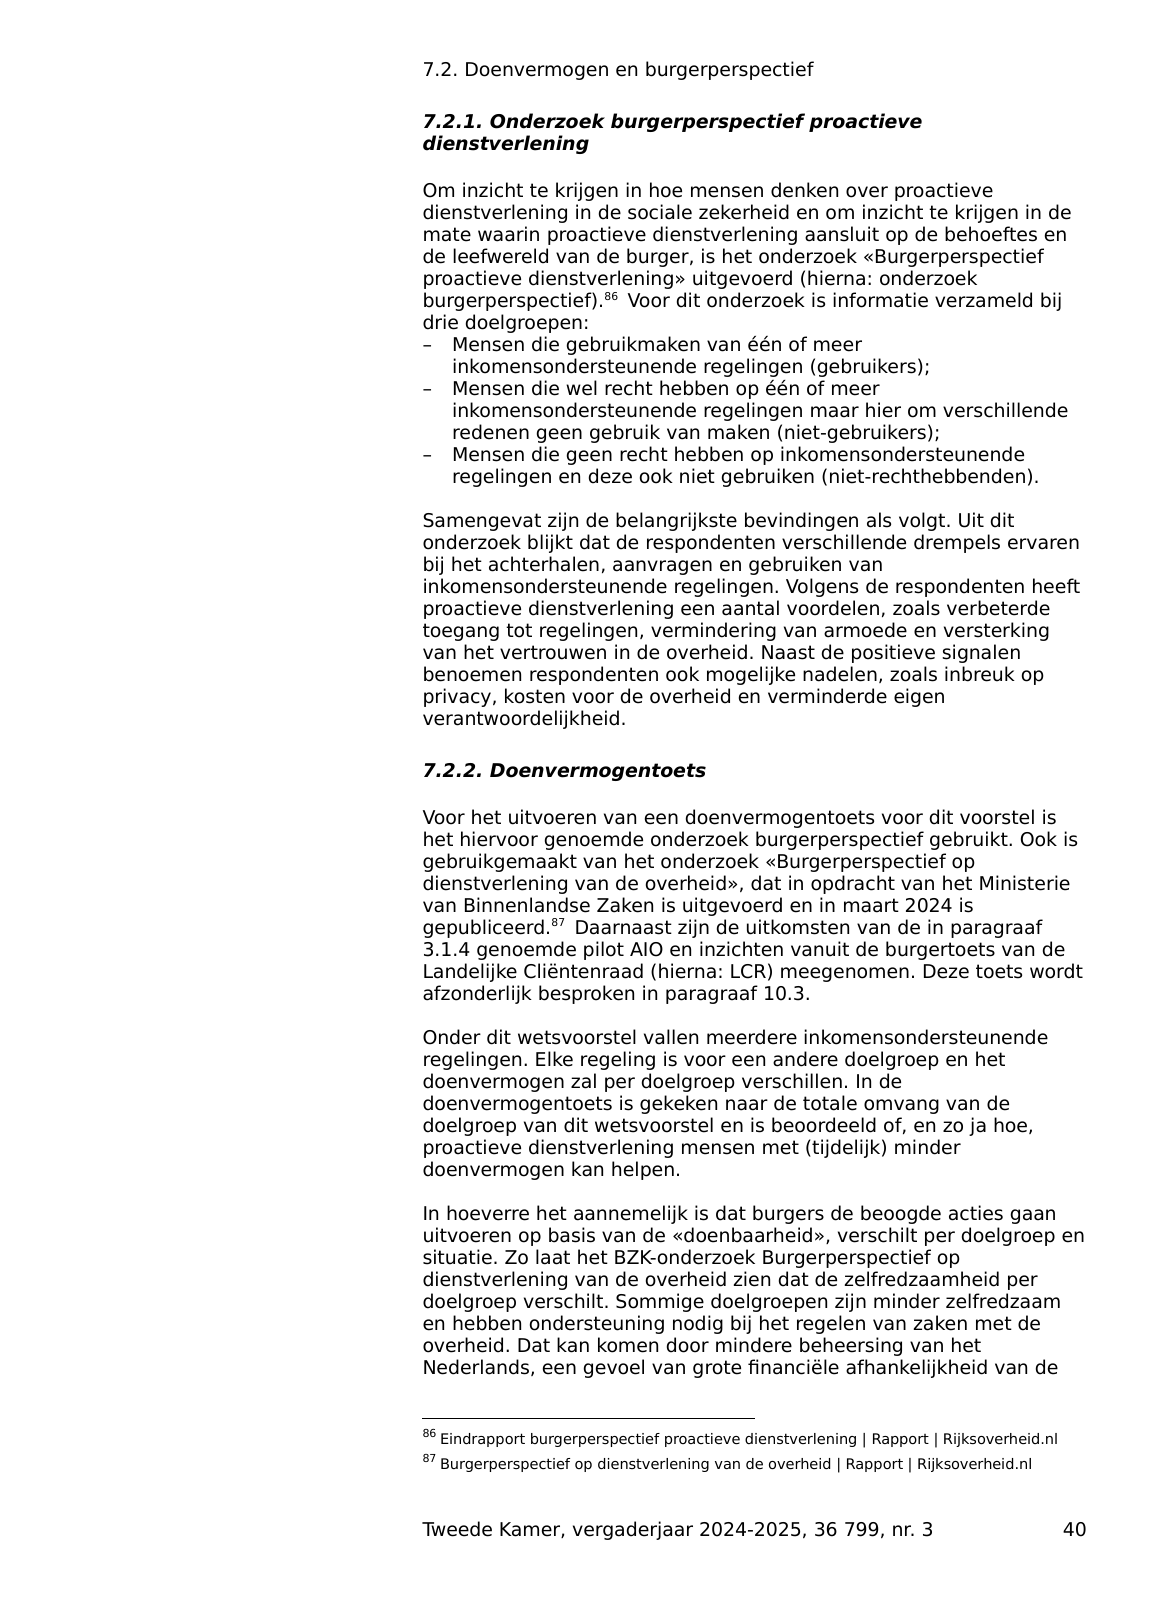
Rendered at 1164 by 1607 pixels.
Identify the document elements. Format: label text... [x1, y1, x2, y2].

text Onder dit wetsvoorstel vallen meerdere inkomensondersteunende regelingen. Elke regeling is voor een andere doelgroep en het doenvermogen zal per doelgroep verschillen. In de doenvermogentoets is gekeken naar de totale omvang van de doelgroep van dit wetsvoorstel en is beoordeeld of, en zo ja hoe, proactieve dienstverlening mensen met (tijdelijk) minder doenvermogen kan helpen. [422, 1027, 1087, 1181]
text Samengevat zijn de belangrijkste bevindingen als volgt. Uit dit onderzoek blijkt dat de respondenten verschillende drempels ervaren bij het achterhalen, aanvragen en gebruiken van inkomensondersteunende regelingen. Volgens de respondenten heeft proactieve dienstverlening een aantal voordelen, zoals verbeterde toegang tot regelingen, vermindering van armoede en versterking van het vertrouwen in de overheid. Naast de positieve signalen benoemen respondenten ook mogelijke nadelen, zoals inbreuk op privacy, kosten voor de overheid en verminderde eigen verantwoordelijkheid. [422, 510, 1087, 730]
text In hoeverre het aannemelijk is dat burgers de beoogde acties gaan uitvoeren op basis van de «doenbaarheid», verschilt per doelgroep en situatie. Zo laat het BZK-onderzoek Burgerperspectief op dienstverlening van de overheid zien dat de zelfredzaamheid per doelgroep verschilt. Sommige doelgroepen zijn minder zelfredzaam en hebben ondersteuning nodig bij het regelen van zaken met de overheid. Dat kan komen door mindere beheersing van het Nederlands, een gevoel van grote financiële afhankelijkheid van de [422, 1203, 1087, 1378]
subtitle 7.2.2. Doenvermogentoets [422, 760, 1087, 782]
text Om inzicht te krijgen in hoe mensen denken over proactieve dienstverlening in de sociale zekerheid en om inzicht te krijgen in de mate waarin proactieve dienstverlening aansluit op de behoeftes en de leefwereld van de burger, is het onderzoek «Burgerperspectief proactieve dienstverlening» uitgevoerd (hierna: onderzoek burgerperspectief). Voor dit onderzoek is informatie verzameld bij drie doelgroepen: [422, 180, 1087, 334]
text – Mensen die geen recht hebben op inkomensondersteunende regelingen en deze ook niet gebruiken (niet-rechthebbenden). [422, 444, 1087, 488]
subtitle 7.2. Doenvermogen en burgerperspectief [422, 59, 1087, 81]
subtitle 7.2.1. Onderzoek burgerperspectief proactieve dienstverlening [422, 111, 1087, 155]
text – Mensen die gebruikmaken van één of meer inkomensondersteunende regelingen (gebruikers); [422, 334, 1087, 378]
text Eindrapport burgerperspectief proactieve dienstverlening | Rapport | Rijksoverheid.nl [422, 1427, 1087, 1449]
text Burgerperspectief op dienstverlening van de overheid | Rapport | Rijksoverheid.nl [422, 1452, 1087, 1474]
text Voor het uitvoeren van een doenvermogentoets voor dit voorstel is het hiervoor genoemde onderzoek burgerperspectief gebruikt. Ook is gebruikgemaakt van het onderzoek «Burgerperspectief op dienstverlening van de overheid», dat in opdracht van het Ministerie van Binnenlandse Zaken is uitgevoerd en in maart 2024 is gepubliceerd. Daarnaast zijn de uitkomsten van de in paragraaf 3.1.4 genoemde pilot AIO en inzichten vanuit de burgertoets van de Landelijke Cliëntenraad (hierna: LCR) meegenomen. Deze toets wordt afzonderlijk besproken in paragraaf 10.3. [422, 807, 1087, 1004]
text – Mensen die wel recht hebben op één of meer inkomensondersteunende regelingen maar hier om verschillende redenen geen gebruik van maken (niet-gebruikers); [422, 378, 1087, 444]
